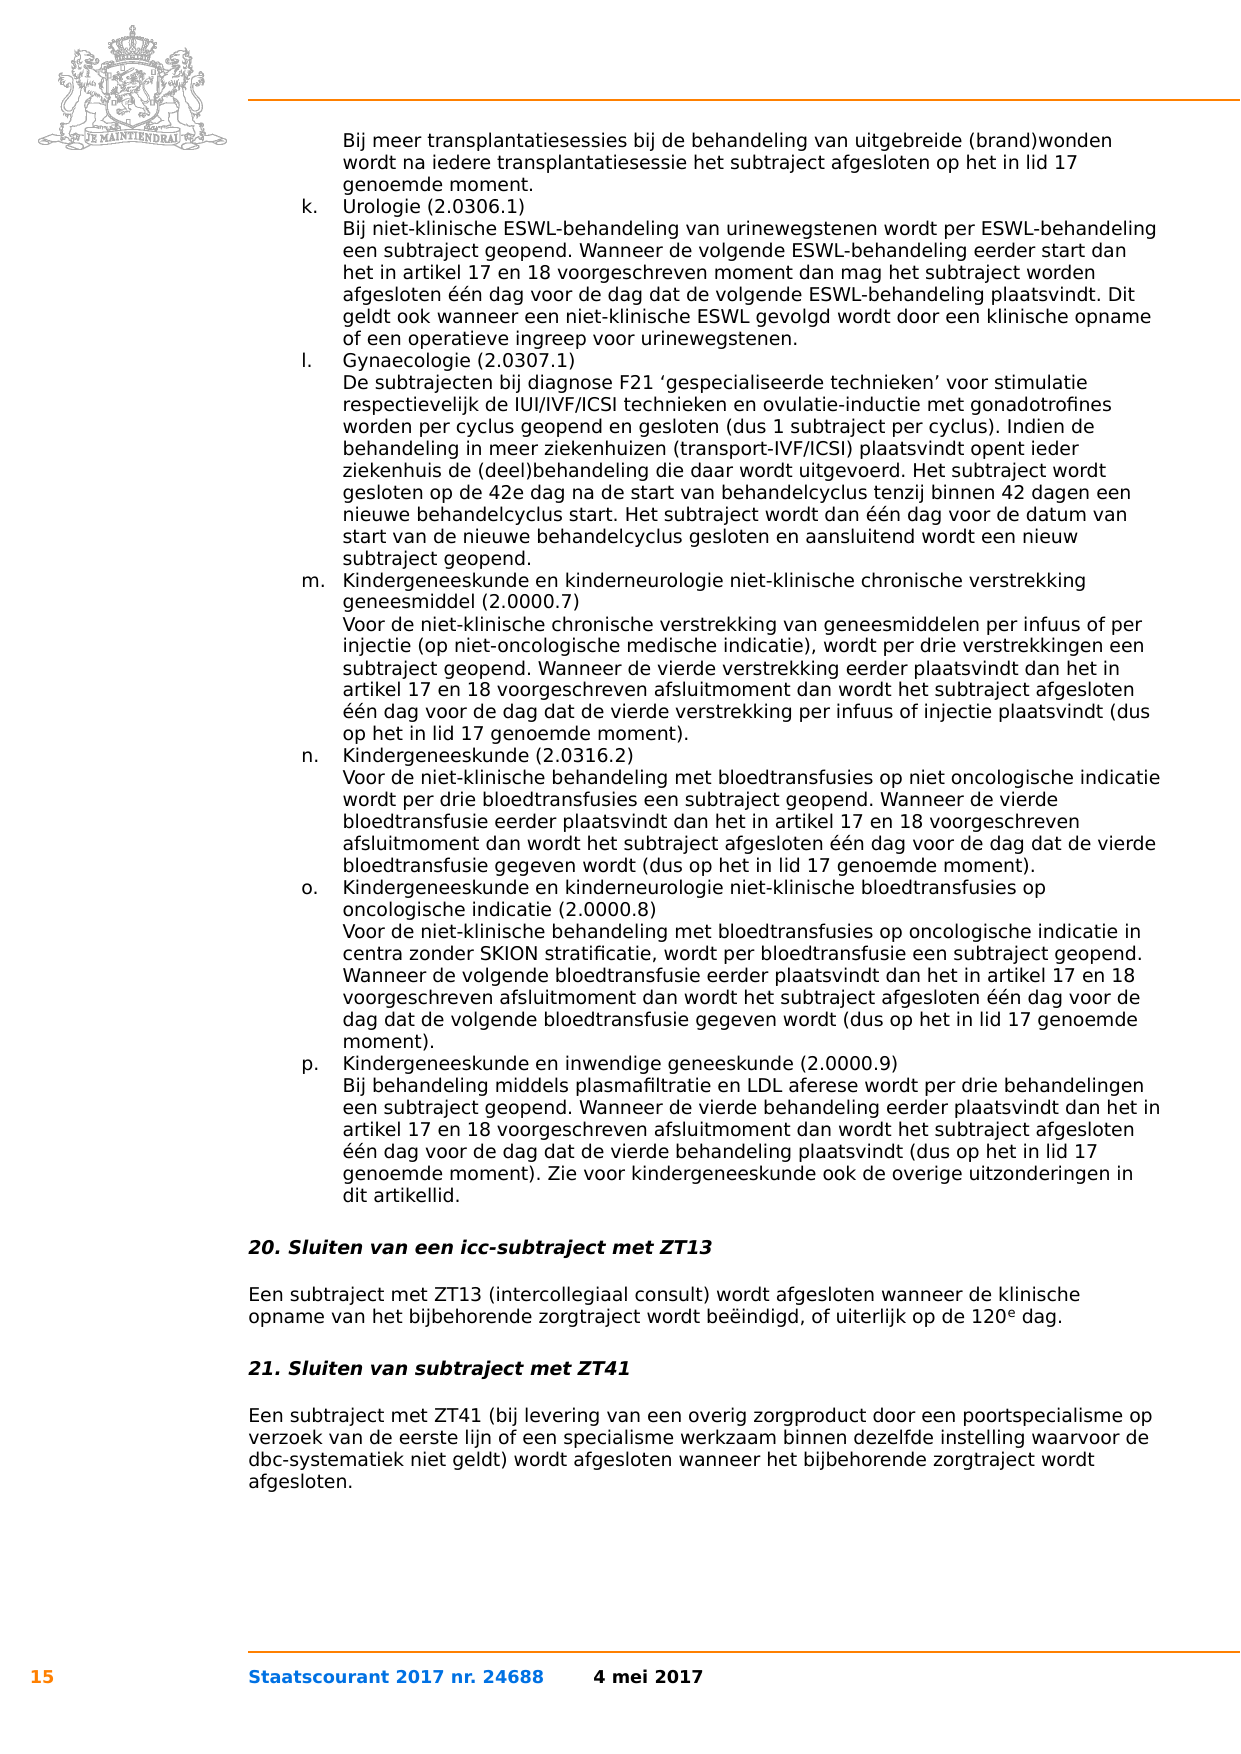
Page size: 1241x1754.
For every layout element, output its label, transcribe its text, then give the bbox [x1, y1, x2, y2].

text Voor de niet-klinische chronische verstrekking van geneesmiddelen per infuus of per injectie (op niet-oncologische medische indicatie), wordt per drie verstrekkingen een subtraject geopend. Wanneer de vierde verstrekking eerder plaatsvindt dan het in artikel 17 en 18 voorgeschreven afsluitmoment dan wordt het subtraject afgesloten één dag voor de dag dat de vierde verstrekking per infuus of injectie plaatsvindt (dus op het in lid 17 genoemde moment). [342, 613, 1163, 745]
text m. Kindergeneeskunde en kinderneurologie niet-klinische chronische verstrekking geneesmiddel (2.0000.7) [301, 569, 1163, 613]
text Een subtraject met ZT13 (intercollegiaal consult) wordt afgesloten wanneer de klinische opname van het bijbehorende zorgtraject wordt beëindigd, of uiterlijk op de 120e dag. [248, 1284, 1163, 1328]
text l. Gynaecologie (2.0307.1) [301, 350, 1163, 372]
text k. Urologie (2.0306.1) [301, 196, 1163, 218]
text o. Kindergeneeskunde en kinderneurologie niet-klinische bloedtransfusies op oncologische indicatie (2.0000.8) [301, 877, 1163, 921]
text Bij meer transplantatiesessies bij de behandeling van uitgebreide (brand)wonden wordt na iedere transplantatiesessie het subtraject afgesloten op het in lid 17 genoemde moment. [342, 130, 1163, 196]
text p. Kindergeneeskunde en inwendige geneeskunde (2.0000.9) [301, 1053, 1163, 1075]
text De subtrajecten bij diagnose F21 ‘gespecialiseerde technieken’ voor stimulatie respectievelijk de IUI/IVF/ICSI technieken en ovulatie-inductie met gonadotrofines worden per cyclus geopend en gesloten (dus 1 subtraject per cyclus). Indien de behandeling in meer ziekenhuizen (transport-IVF/ICSI) plaatsvindt opent ieder ziekenhuis de (deel)behandeling die daar wordt uitgevoerd. Het subtraject wordt gesloten op de 42e dag na de start van behandelcyclus tenzij binnen 42 dagen een nieuwe behandelcyclus start. Het subtraject wordt dan één dag voor de datum van start van de nieuwe behandelcyclus gesloten en aansluitend wordt een nieuw subtraject geopend. [342, 372, 1163, 569]
subtitle 21. Sluiten van subtraject met ZT41 [248, 1358, 1163, 1380]
text Voor de niet-klinische behandeling met bloedtransfusies op niet oncologische indicatie wordt per drie bloedtransfusies een subtraject geopend. Wanneer de vierde bloedtransfusie eerder plaatsvindt dan het in artikel 17 en 18 voorgeschreven afsluitmoment dan wordt het subtraject afgesloten één dag voor de dag dat de vierde bloedtransfusie gegeven wordt (dus op het in lid 17 genoemde moment). [342, 767, 1163, 877]
text Bij behandeling middels plasmafiltratie en LDL aferese wordt per drie behandelingen een subtraject geopend. Wanneer de vierde behandeling eerder plaatsvindt dan het in artikel 17 en 18 voorgeschreven afsluitmoment dan wordt het subtraject afgesloten één dag voor de dag dat de vierde behandeling plaatsvindt (dus op het in lid 17 genoemde moment). Zie voor kindergeneeskunde ook de overige uitzonderingen in dit artikellid. [342, 1075, 1163, 1207]
picture [38, 25, 227, 150]
text Een subtraject met ZT41 (bij levering van een overig zorgproduct door een poortspecialisme op verzoek van de eerste lijn of een specialisme werkzaam binnen dezelfde instelling waarvoor de dbc-systematiek niet geldt) wordt afgesloten wanneer het bijbehorende zorgtraject wordt afgesloten. [248, 1405, 1163, 1493]
text Bij niet-klinische ESWL-behandeling van urinewegstenen wordt per ESWL-behandeling een subtraject geopend. Wanneer de volgende ESWL-behandeling eerder start dan het in artikel 17 en 18 voorgeschreven moment dan mag het subtraject worden afgesloten één dag voor de dag dat de volgende ESWL-behandeling plaatsvindt. Dit geldt ook wanneer een niet-klinische ESWL gevolgd wordt door een klinische opname of een operatieve ingreep voor urinewegstenen. [342, 218, 1163, 350]
text n. Kindergeneeskunde (2.0316.2) [301, 745, 1163, 767]
subtitle 20. Sluiten van een icc-subtraject met ZT13 [248, 1237, 1163, 1259]
text Voor de niet-klinische behandeling met bloedtransfusies op oncologische indicatie in centra zonder SKION stratificatie, wordt per bloedtransfusie een subtraject geopend. Wanneer de volgende bloedtransfusie eerder plaatsvindt dan het in artikel 17 en 18 voorgeschreven afsluitmoment dan wordt het subtraject afgesloten één dag voor de dag dat de volgende bloedtransfusie gegeven wordt (dus op het in lid 17 genoemde moment). [342, 921, 1163, 1053]
